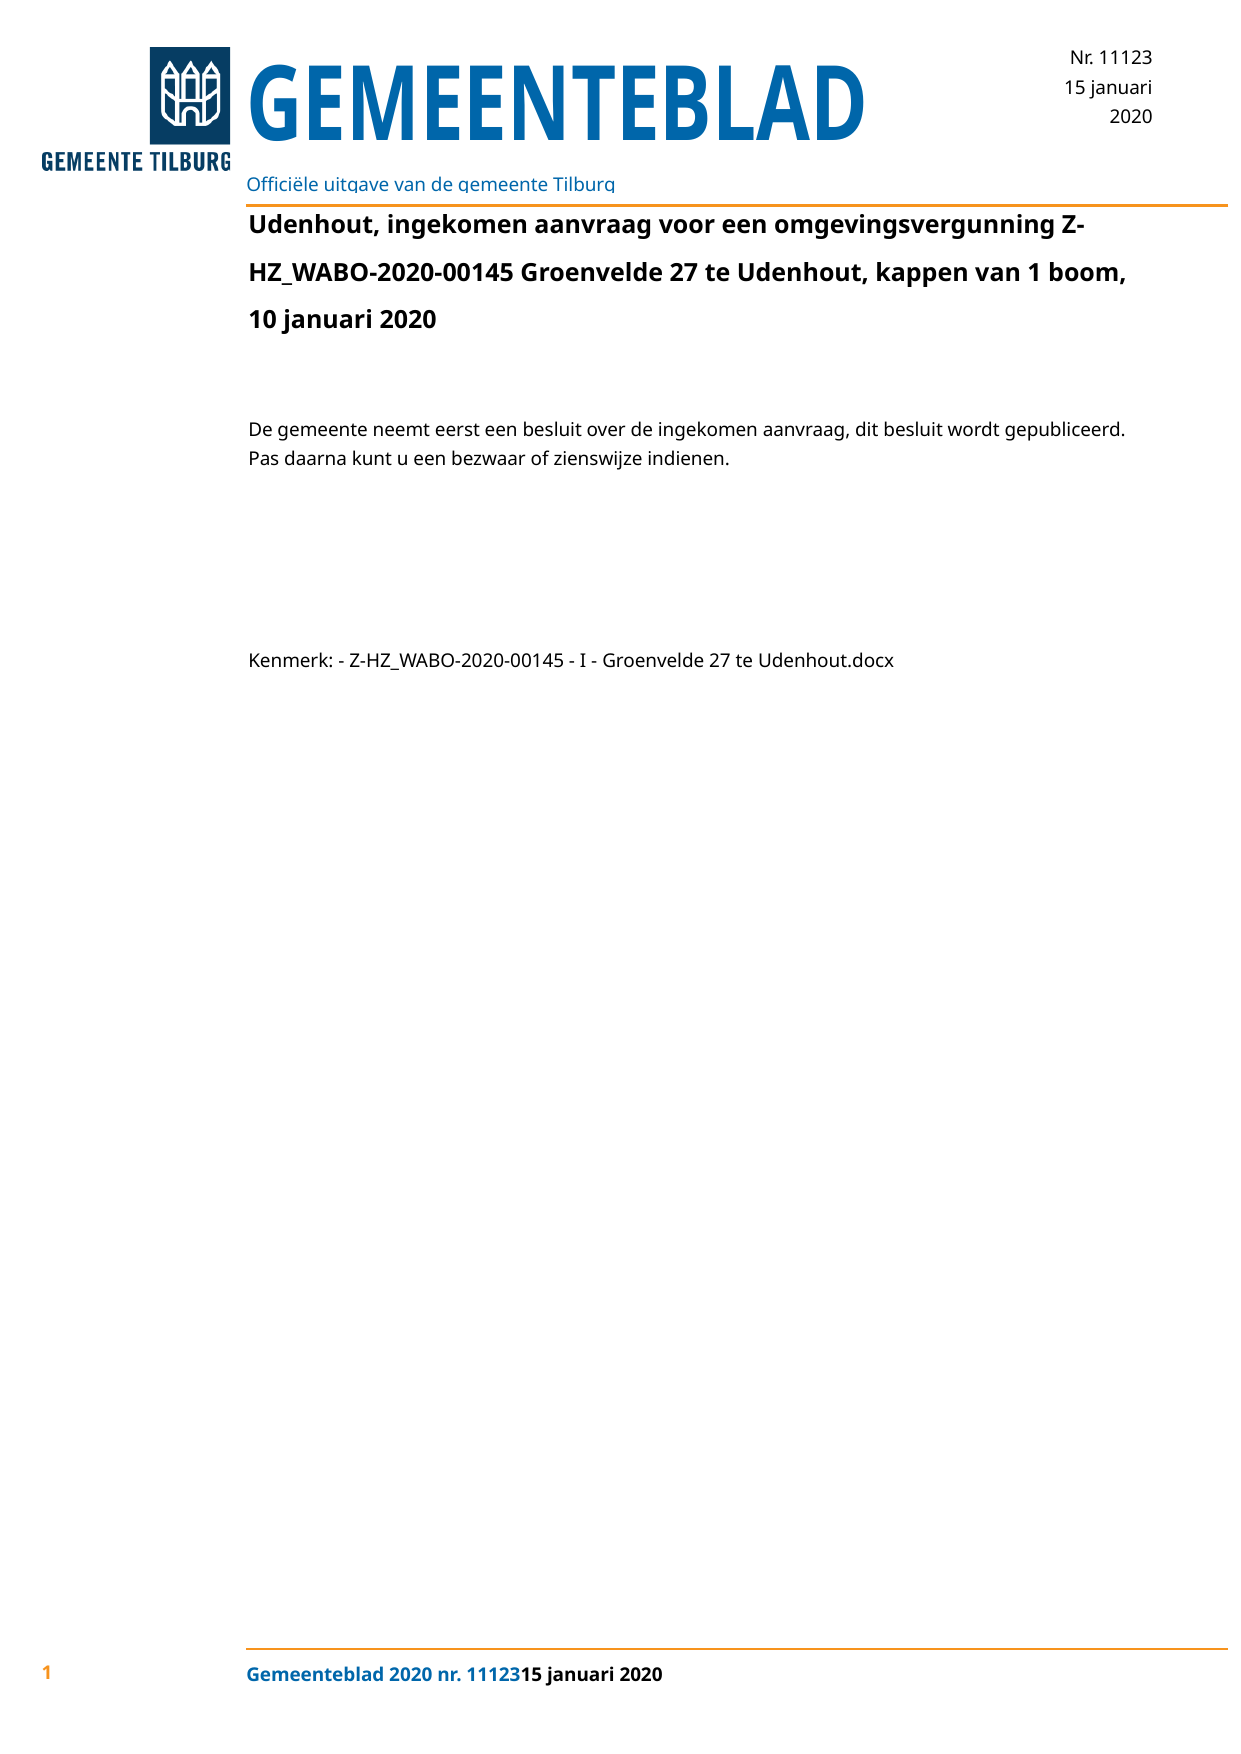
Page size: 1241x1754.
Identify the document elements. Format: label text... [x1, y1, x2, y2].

text Udenhout, ingekomen aanvraag voor een omgevingsvergunning Z-HZ_WABO-2020-00145 Groenvelde 27 te Udenhout, kappen van 1 boom, 10 januari 2020 [248, 207, 1152, 336]
picture [41, 47, 231, 172]
text De gemeente neemt eerst een besluit over de ingekomen aanvraag, dit besluit wordt gepubliceerd. Pas daarna kunt u een bezwaar of zienswijze indienen. [248, 416, 1152, 471]
text Kenmerk: - Z-HZ_WABO-2020-00145 - I - Groenvelde 27 te Udenhout.docx [248, 647, 1152, 673]
